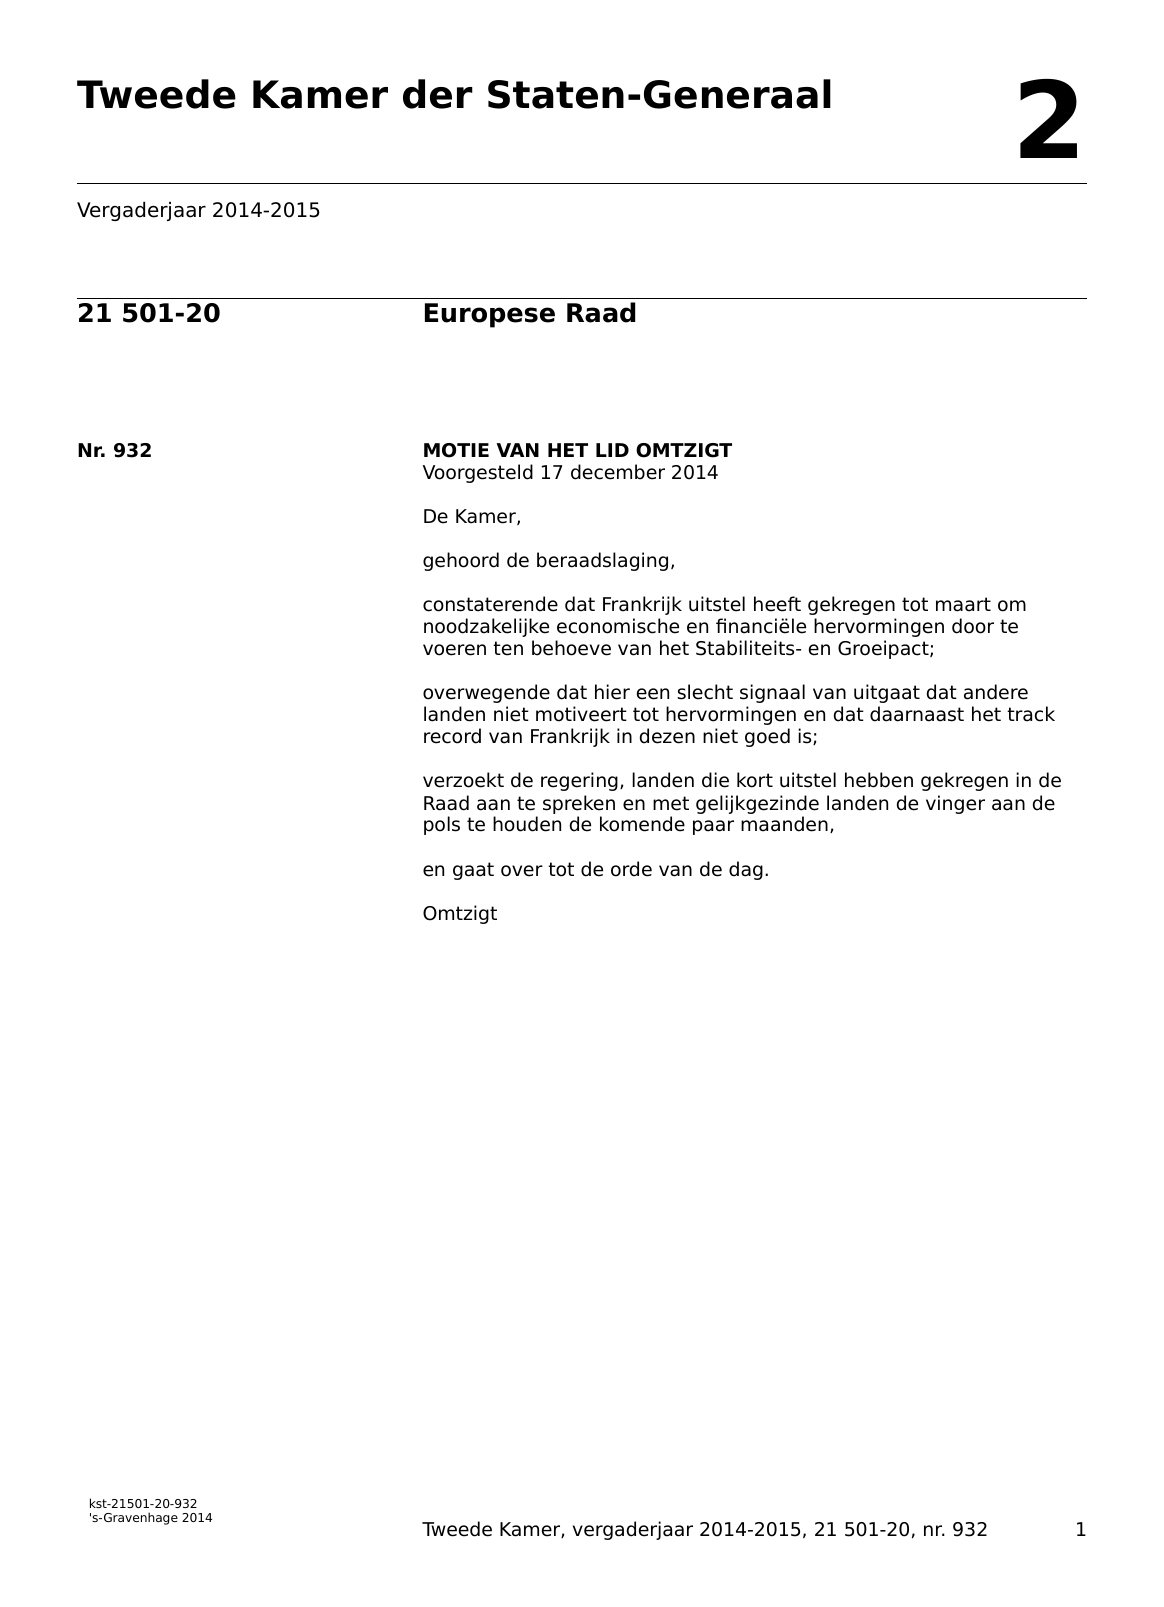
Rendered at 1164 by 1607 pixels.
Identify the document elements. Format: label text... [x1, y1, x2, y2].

table_header Tweede Kamer der Staten-Generaal [77, 59, 886, 183]
text en gaat over tot de orde van de dag. [422, 858, 1087, 881]
text Omtzigt [422, 903, 1087, 925]
subtitle Nr. 932 MOTIE VAN HET LID OMTZIGT [77, 440, 1087, 462]
text kst-21501-20-932 [88, 1497, 323, 1511]
table_header 2 [886, 59, 1087, 183]
text gehoord de beraadslaging, [422, 550, 1087, 572]
text verzoekt de regering, landen die kort uitstel hebben gekregen in de Raad aan te spreken en met gelijkgezinde landen de vinger aan de pols te houden de komende paar maanden, [422, 770, 1087, 836]
text overwegende dat hier een slecht signaal van uitgaat dat andere landen niet motiveert tot hervormingen en dat daarnaast het track record van Frankrijk in dezen niet goed is; [422, 682, 1087, 748]
text De Kamer, [422, 506, 1087, 528]
text 's-Gravenhage 2014 [88, 1511, 323, 1525]
text Voorgesteld 17 december 2014 [422, 462, 1087, 484]
subtitle 21 501-20 Europese Raad [77, 299, 1087, 329]
text constaterende dat Frankrijk uitstel heeft gekregen tot maart om noodzakelijke economische en financiële hervormingen door te voeren ten behoeve van het Stabiliteits- en Groeipact; [422, 594, 1087, 660]
table_cell Vergaderjaar 2014-2015 [77, 184, 1087, 298]
